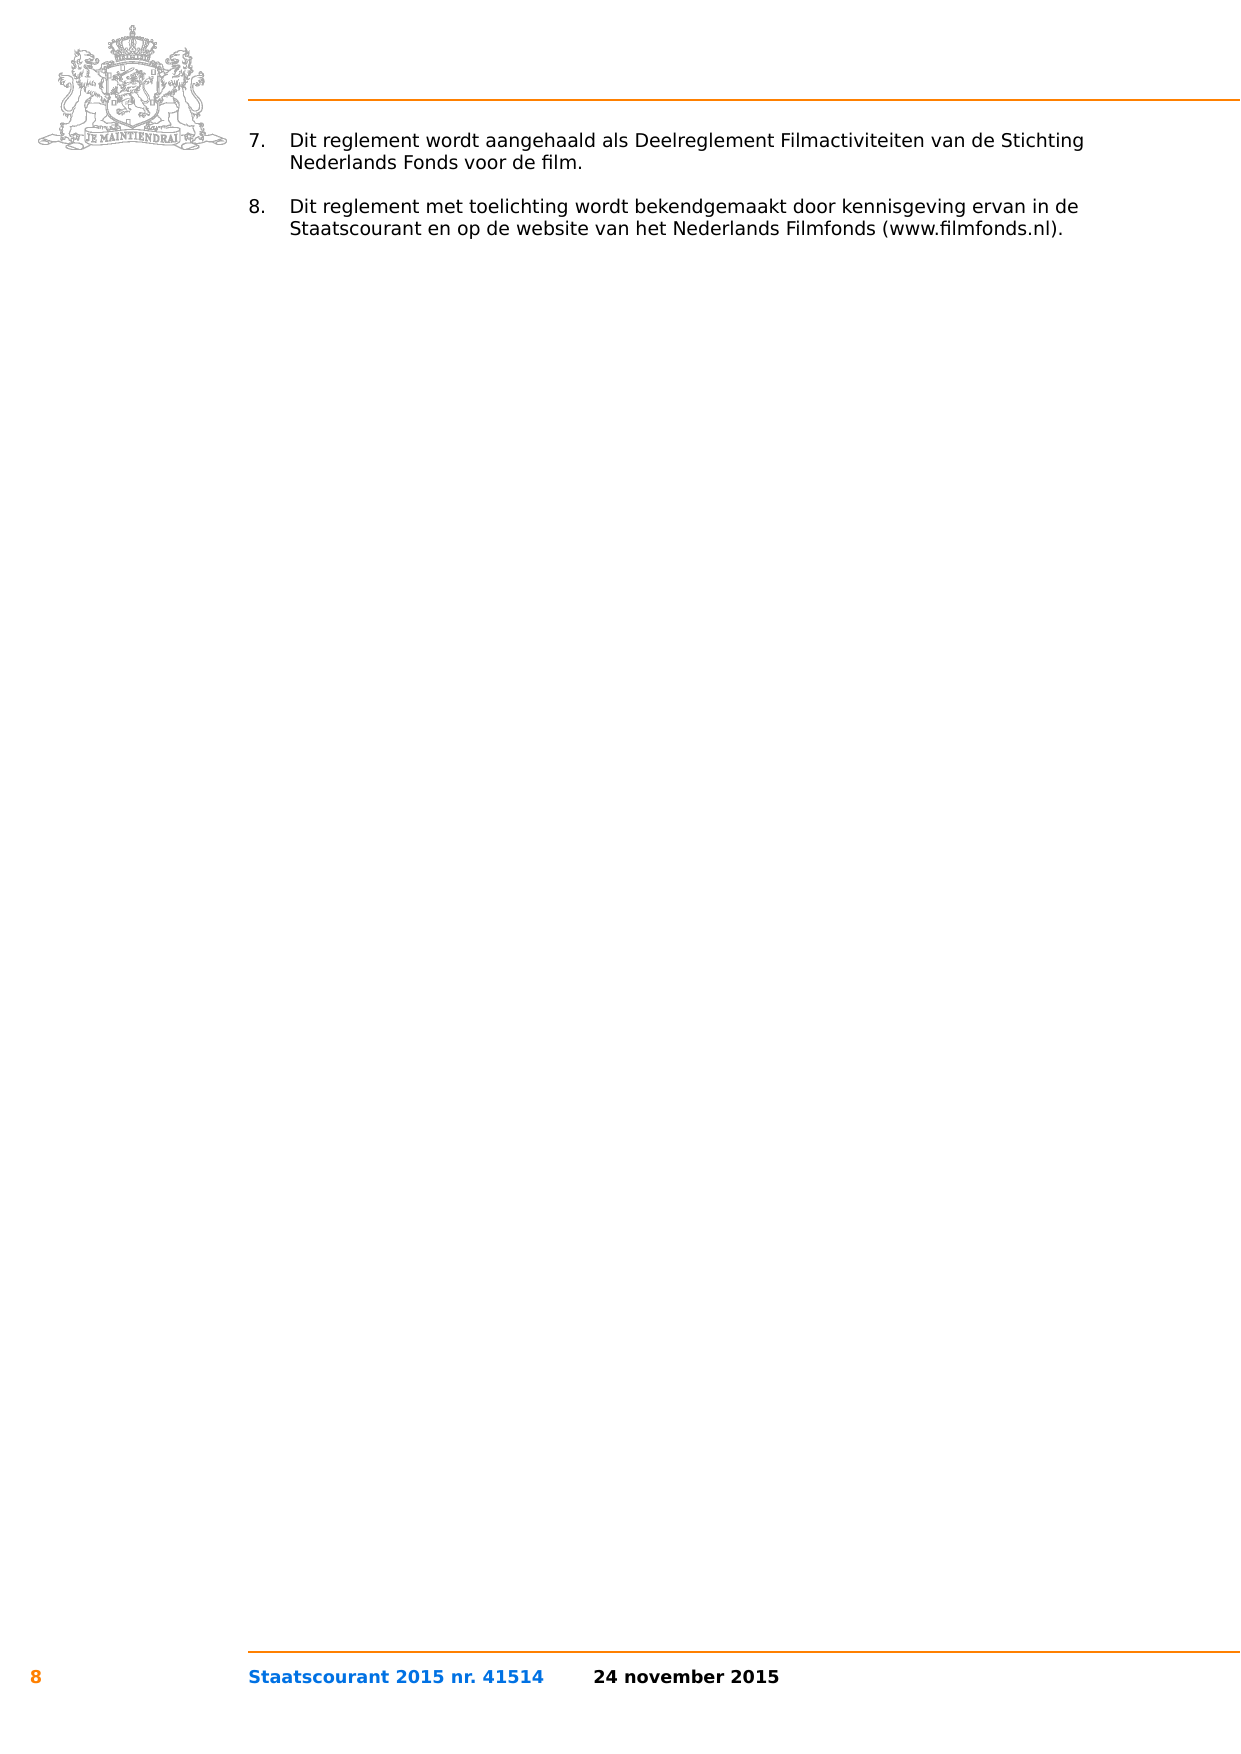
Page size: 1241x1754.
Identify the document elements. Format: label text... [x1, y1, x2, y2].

text 8. Dit reglement met toelichting wordt bekendgemaakt door kennisgeving ervan in de Staatscourant en op de website van het Nederlands Filmfonds (www.filmfonds.nl). [248, 196, 1163, 240]
text 7. Dit reglement wordt aangehaald als Deelreglement Filmactiviteiten van de Stichting Nederlands Fonds voor de film. [248, 130, 1163, 174]
picture [38, 25, 227, 150]
